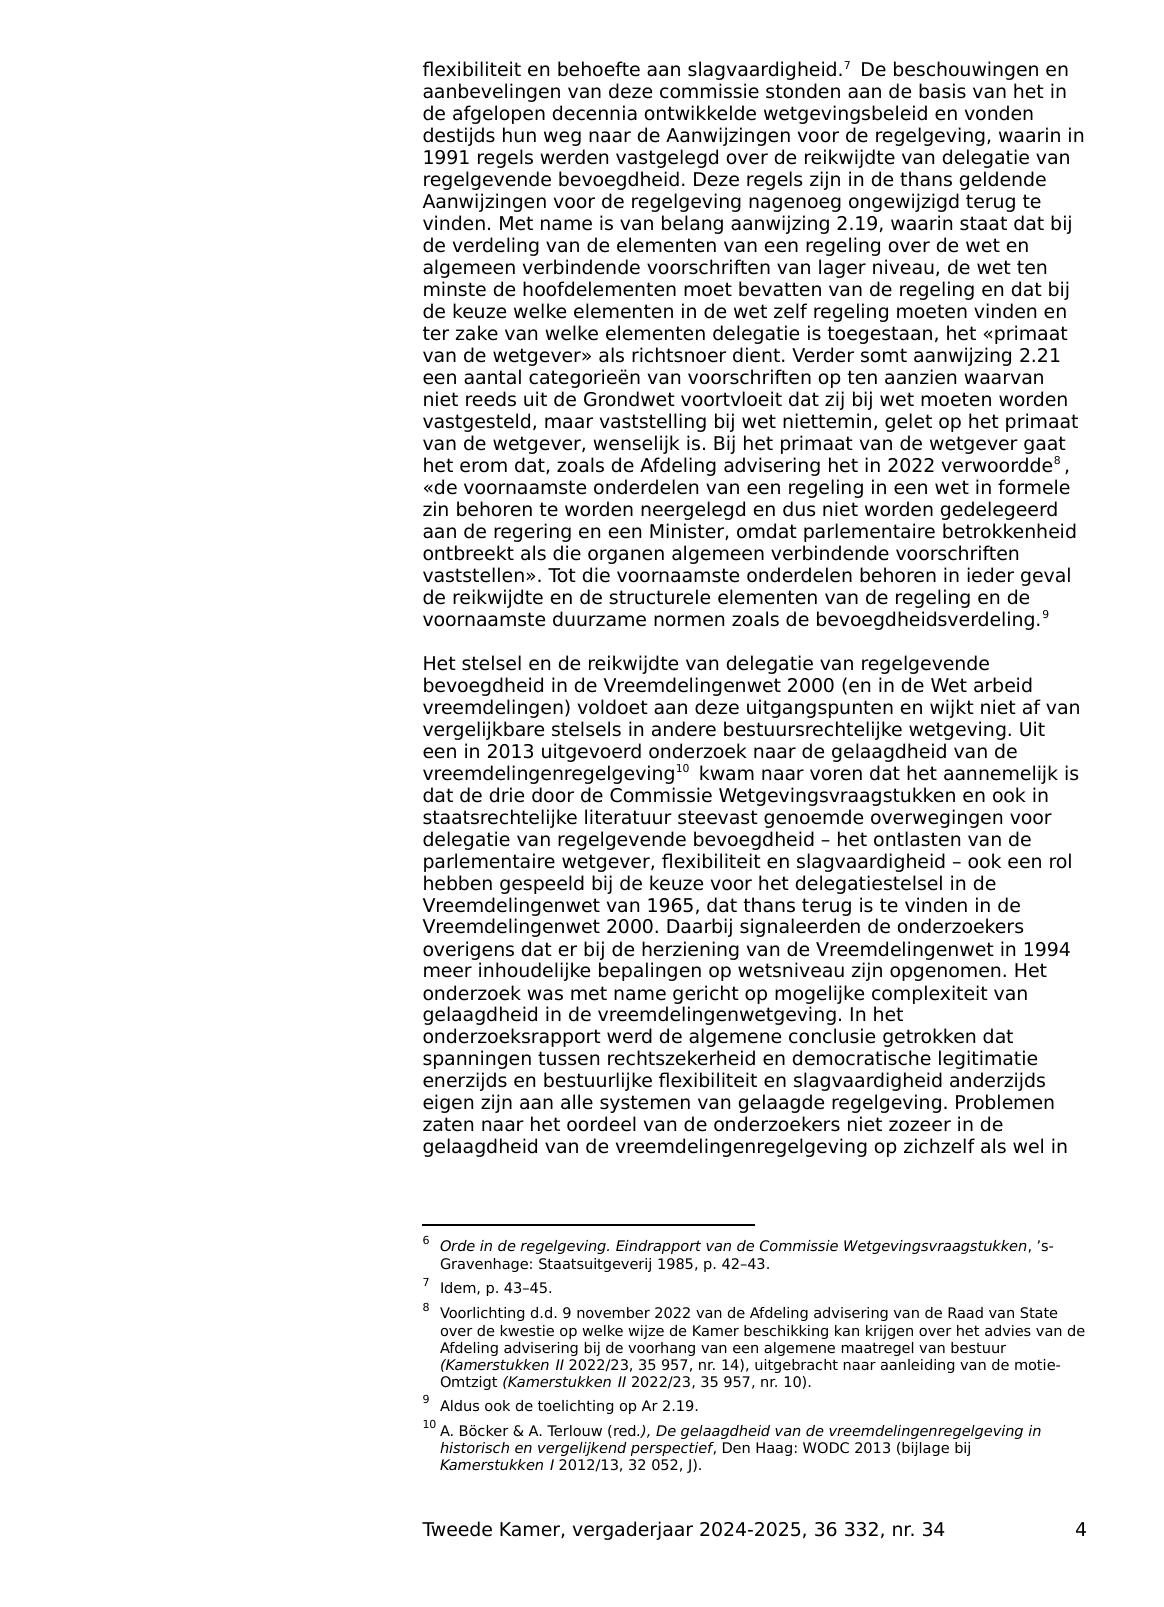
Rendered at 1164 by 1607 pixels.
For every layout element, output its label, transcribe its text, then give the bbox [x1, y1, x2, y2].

text Voorlichting d.d. 9 november 2022 van de Afdeling advisering van de Raad van State over de kwestie op welke wijze de Kamer beschikking kan krijgen over het advies van de Afdeling advisering bij de voorhang van een algemene maatregel van bestuur (Kamerstukken II 2022/23, 35 957, nr. 14), uitgebracht naar aanleiding van de motie-Omtzigt (Kamerstukken II 2022/23, 35 957, nr. 10). [422, 1301, 1087, 1391]
text Orde in de regelgeving. Eindrapport van de Commissie Wetgevingsvraagstukken, ’s-Gravenhage: Staatsuitgeverij 1985, p. 42–43. [422, 1234, 1087, 1273]
text flexibiliteit en behoefte aan slagvaardigheid. De beschouwingen en aanbevelingen van deze commissie stonden aan de basis van het in de afgelopen decennia ontwikkelde wetgevingsbeleid en vonden destijds hun weg naar de Aanwijzingen voor de regelgeving, waarin in 1991 regels werden vastgelegd over de reikwijdte van delegatie van regelgevende bevoegdheid. Deze regels zijn in de thans geldende Aanwijzingen voor de regelgeving nagenoeg ongewijzigd terug te vinden. Met name is van belang aanwijzing 2.19, waarin staat dat bij de verdeling van de elementen van een regeling over de wet en algemeen verbindende voorschriften van lager niveau, de wet ten minste de hoofdelementen moet bevatten van de regeling en dat bij de keuze welke elementen in de wet zelf regeling moeten vinden en ter zake van welke elementen delegatie is toegestaan, het «primaat van de wetgever» als richtsnoer dient. Verder somt aanwijzing 2.21 een aantal categorieën van voorschriften op ten aanzien waarvan niet reeds uit de Grondwet voortvloeit dat zij bij wet moeten worden vastgesteld, maar vaststelling bij wet niettemin, gelet op het primaat van de wetgever, wenselijk is. Bij het primaat van de wetgever gaat het erom dat, zoals de Afdeling advisering het in 2022 verwoordde, «de voornaamste onderdelen van een regeling in een wet in formele zin behoren te worden neergelegd en dus niet worden gedelegeerd aan de regering en een Minister, omdat parlementaire betrokkenheid ontbreekt als die organen algemeen verbindende voorschriften vaststellen». Tot die voornaamste onderdelen behoren in ieder geval de reikwijdte en de structurele elementen van de regeling en de voornaamste duurzame normen zoals de bevoegdheidsverdeling. [422, 59, 1087, 631]
text Idem, p. 43–45. [422, 1276, 1087, 1298]
text A. Böcker & A. Terlouw (red.), De gelaagdheid van de vreemdelingenregelgeving in historisch en vergelijkend perspectief, Den Haag: WODC 2013 (bijlage bij Kamerstukken I 2012/13, 32 052, J). [422, 1418, 1087, 1474]
text Aldus ook de toelichting op Ar 2.19. [422, 1393, 1087, 1416]
text Het stelsel en de reikwijdte van delegatie van regelgevende bevoegdheid in de Vreemdelingenwet 2000 (en in de Wet arbeid vreemdelingen) voldoet aan deze uitgangspunten en wijkt niet af van vergelijkbare stelsels in andere bestuursrechtelijke wetgeving. Uit een in 2013 uitgevoerd onderzoek naar de gelaagdheid van de vreemdelingenregelgeving kwam naar voren dat het aannemelijk is dat de drie door de Commissie Wetgevingsvraagstukken en ook in staatsrechtelijke literatuur steevast genoemde overwegingen voor delegatie van regelgevende bevoegdheid – het ontlasten van de parlementaire wetgever, flexibiliteit en slagvaardigheid – ook een rol hebben gespeeld bij de keuze voor het delegatiestelsel in de Vreemdelingenwet van 1965, dat thans terug is te vinden in de Vreemdelingenwet 2000. Daarbij signaleerden de onderzoekers overigens dat er bij de herziening van de Vreemdelingenwet in 1994 meer inhoudelijke bepalingen op wetsniveau zijn opgenomen. Het onderzoek was met name gericht op mogelijke complexiteit van gelaagdheid in de vreemdelingenwetgeving. In het onderzoeksrapport werd de algemene conclusie getrokken dat spanningen tussen rechtszekerheid en democratische legitimatie enerzijds en bestuurlijke flexibiliteit en slagvaardigheid anderzijds eigen zijn aan alle systemen van gelaagde regelgeving. Problemen zaten naar het oordeel van de onderzoekers niet zozeer in de gelaagdheid van de vreemdelingenregelgeving op zichzelf als wel in [422, 653, 1087, 1158]
